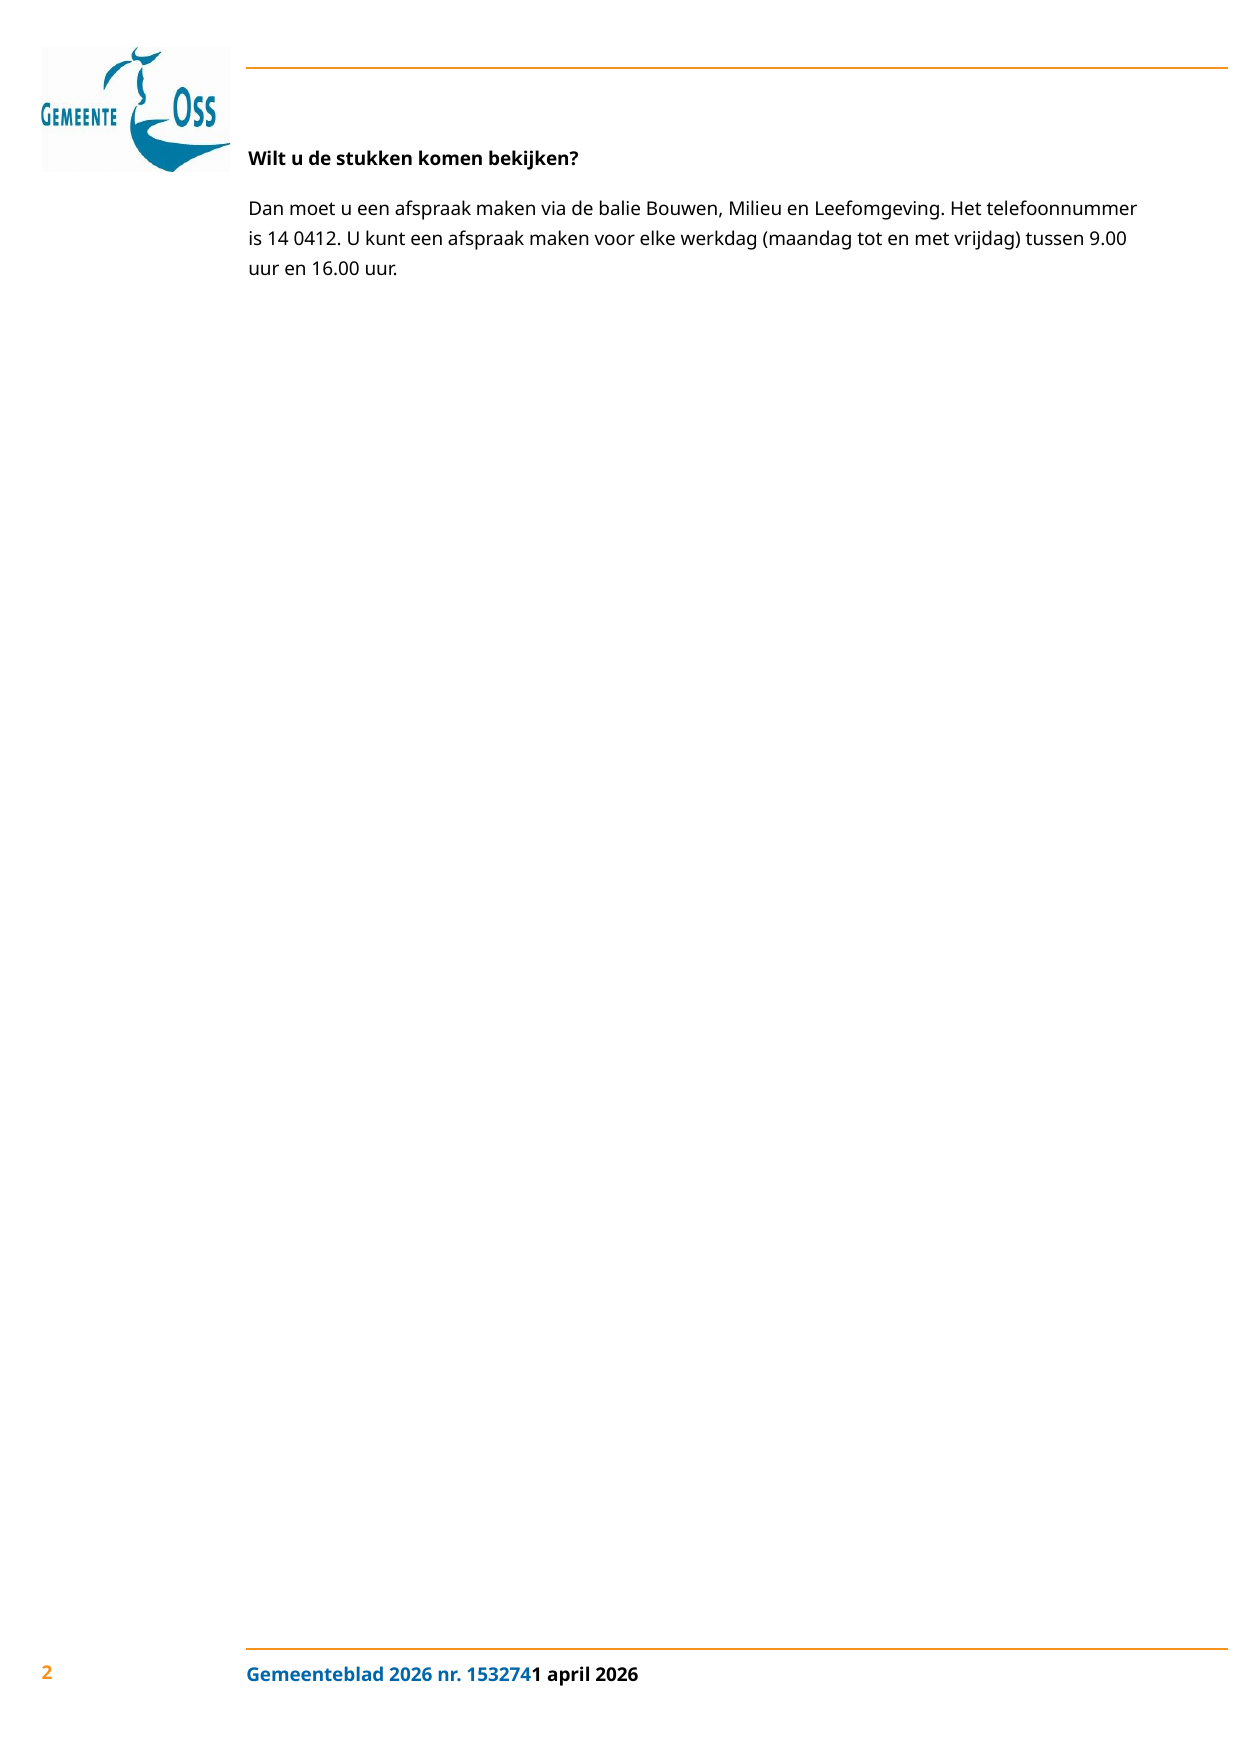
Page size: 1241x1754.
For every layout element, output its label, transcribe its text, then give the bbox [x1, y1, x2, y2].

text Wilt u de stukken komen bekijken? [248, 145, 1152, 171]
text Dan moet u een afspraak maken via de balie Bouwen, Milieu en Leefomgeving. Het telefoonnummer is 14 0412. U kunt een afspraak maken voor elke werkdag (maandag tot en met vrijdag) tussen 9.00 uur en 16.00 uur. [248, 196, 1152, 281]
picture [41, 47, 231, 172]
